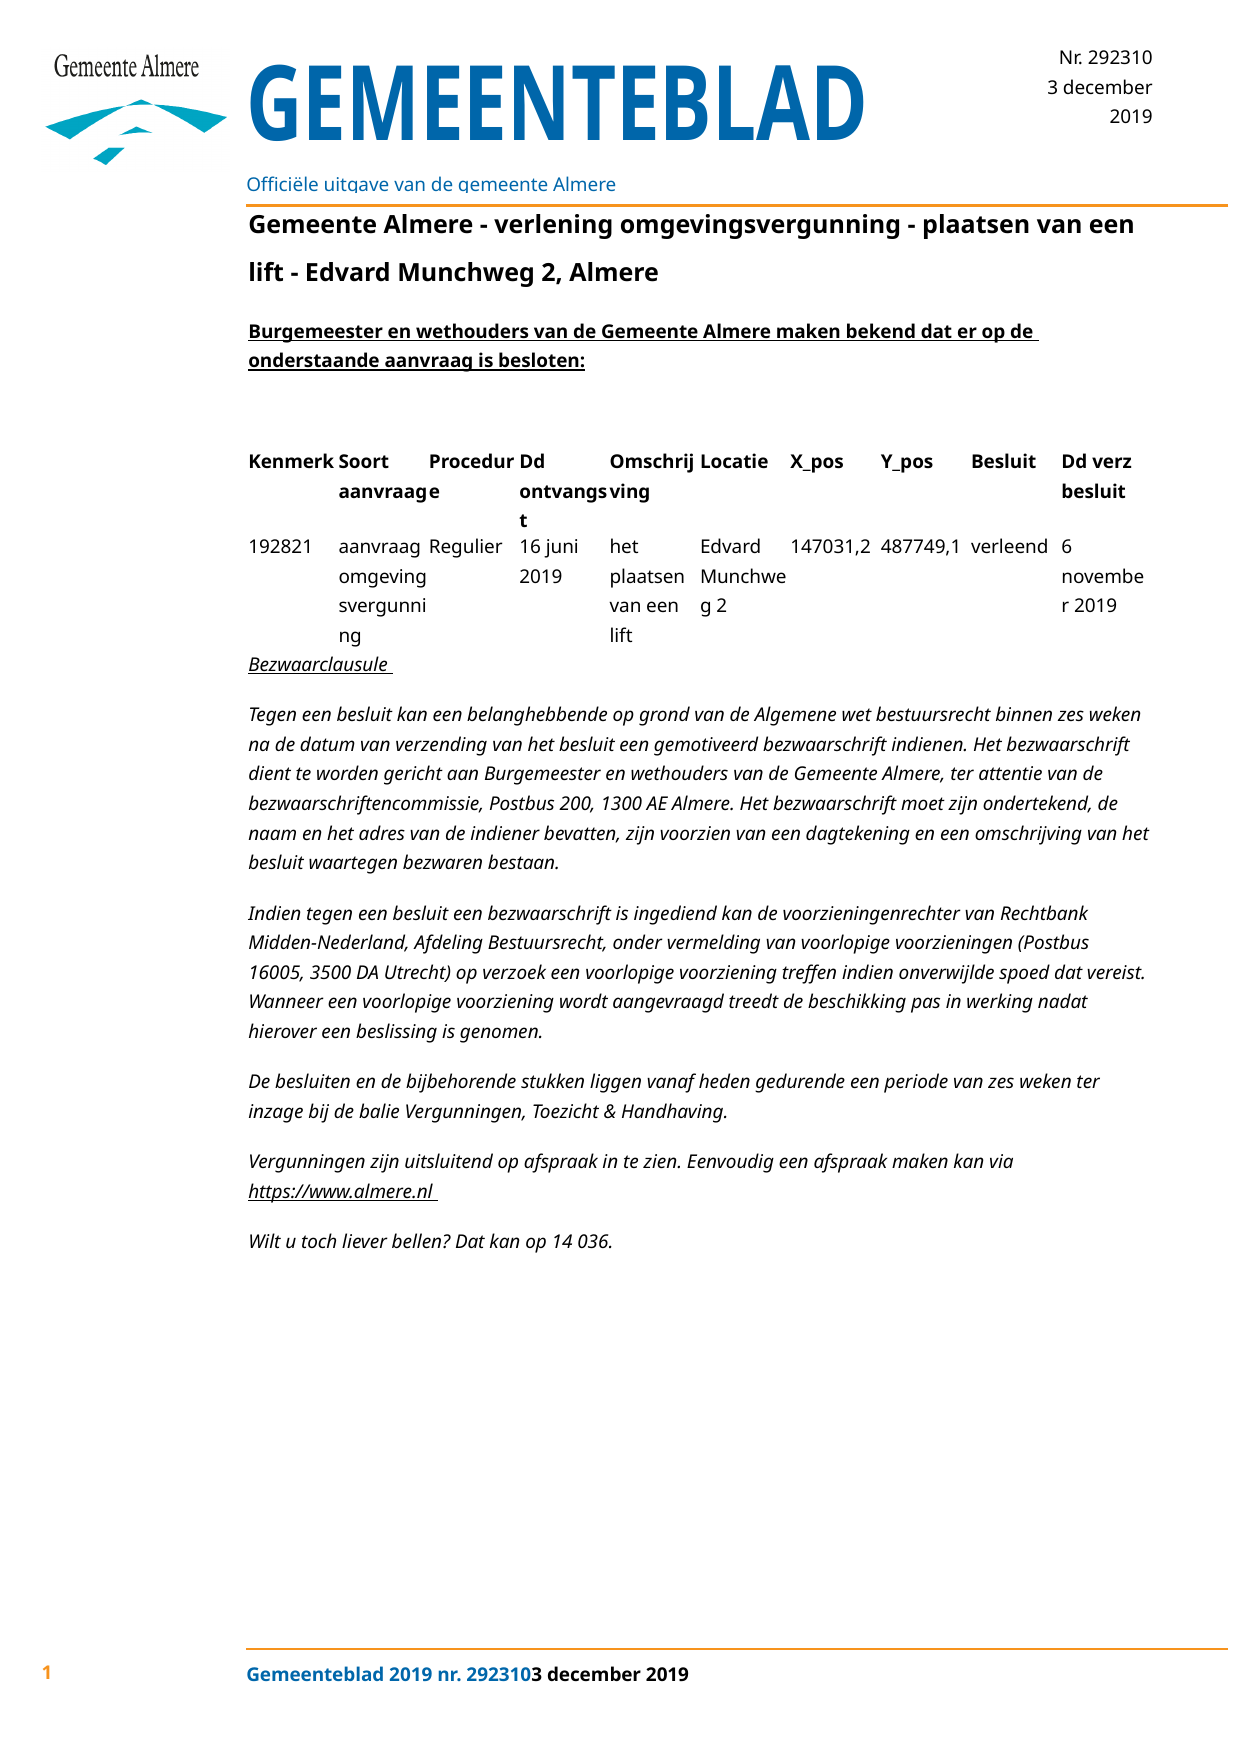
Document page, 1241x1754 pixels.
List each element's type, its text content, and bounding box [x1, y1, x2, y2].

table_cell 192821 [248, 533, 338, 648]
picture [41, 47, 231, 172]
table_header Locatie [700, 449, 790, 533]
table_header Besluit [971, 449, 1061, 533]
table_header Dd verz besluit [1061, 449, 1152, 533]
table_header Dd ontvangst [519, 449, 609, 533]
text Burgemeester en wethouders van de Gemeente Almere maken bekend dat er op de onderstaande aanvraag is besloten: [248, 318, 1152, 373]
table_cell aanvraag omgevingsvergunning [338, 533, 429, 648]
table_header Omschrijving [609, 449, 700, 533]
text Indien tegen een besluit een bezwaarschrift is ingediend kan de voorzieningenrechter van Rechtbank Midden-Nederland, Afdeling Bestuursrecht, onder vermelding van voorlopige voorzieningen (Postbus 16005, 3500 DA Utrecht) op verzoek een voorlopige voorziening treffen indien onverwijlde spoed dat vereist. Wanneer een voorlopige voorziening wordt aangevraagd treedt de beschikking pas in werking nadat hierover een beslissing is genomen. [248, 900, 1152, 1044]
table_cell 487749,1 [881, 533, 971, 648]
table_cell 147031,2 [790, 533, 881, 648]
table_cell het plaatsen van een lift [609, 533, 700, 648]
table_cell 6 november 2019 [1061, 533, 1152, 648]
table_cell Regulier [429, 533, 519, 648]
table_header Kenmerk [248, 449, 338, 533]
table_header Procedure [429, 449, 519, 533]
text Vergunningen zijn uitsluitend op afspraak in te zien. Eenvoudig een afspraak maken kan via https://www.almere.nl [248, 1148, 1152, 1204]
table_header Soort aanvraag [338, 449, 429, 533]
table_header Y_pos [881, 449, 971, 533]
text Gemeente Almere - verlening omgevingsvergunning - plaatsen van een lift - Edvard Munchweg 2, Almere [248, 207, 1152, 288]
text De besluiten en de bijbehorende stukken liggen vanaf heden gedurende een periode van zes weken ter inzage bij de balie Vergunningen, Toezicht & Handhaving. [248, 1068, 1152, 1124]
table_cell 16 juni 2019 [519, 533, 609, 648]
text Wilt u toch liever bellen? Dat kan op 14 036. [248, 1228, 1152, 1254]
table_cell verleend [971, 533, 1061, 648]
table_header X_pos [790, 449, 881, 533]
table_cell Edvard Munchweg 2 [700, 533, 790, 648]
text Bezwaarclausule [248, 651, 1152, 677]
text Tegen een besluit kan een belanghebbende op grond van de Algemene wet bestuursrecht binnen zes weken na de datum van verzending van het besluit een gemotiveerd bezwaarschrift indienen. Het bezwaarschrift dient te worden gericht aan Burgemeester en wethouders van de Gemeente Almere, ter attentie van de bezwaarschriftencommissie, Postbus 200, 1300 AE Almere. Het bezwaarschrift moet zijn ondertekend, de naam en het adres van de indiener bevatten, zijn voorzien van een dagtekening en een omschrijving van het besluit waartegen bezwaren bestaan. [248, 701, 1152, 875]
